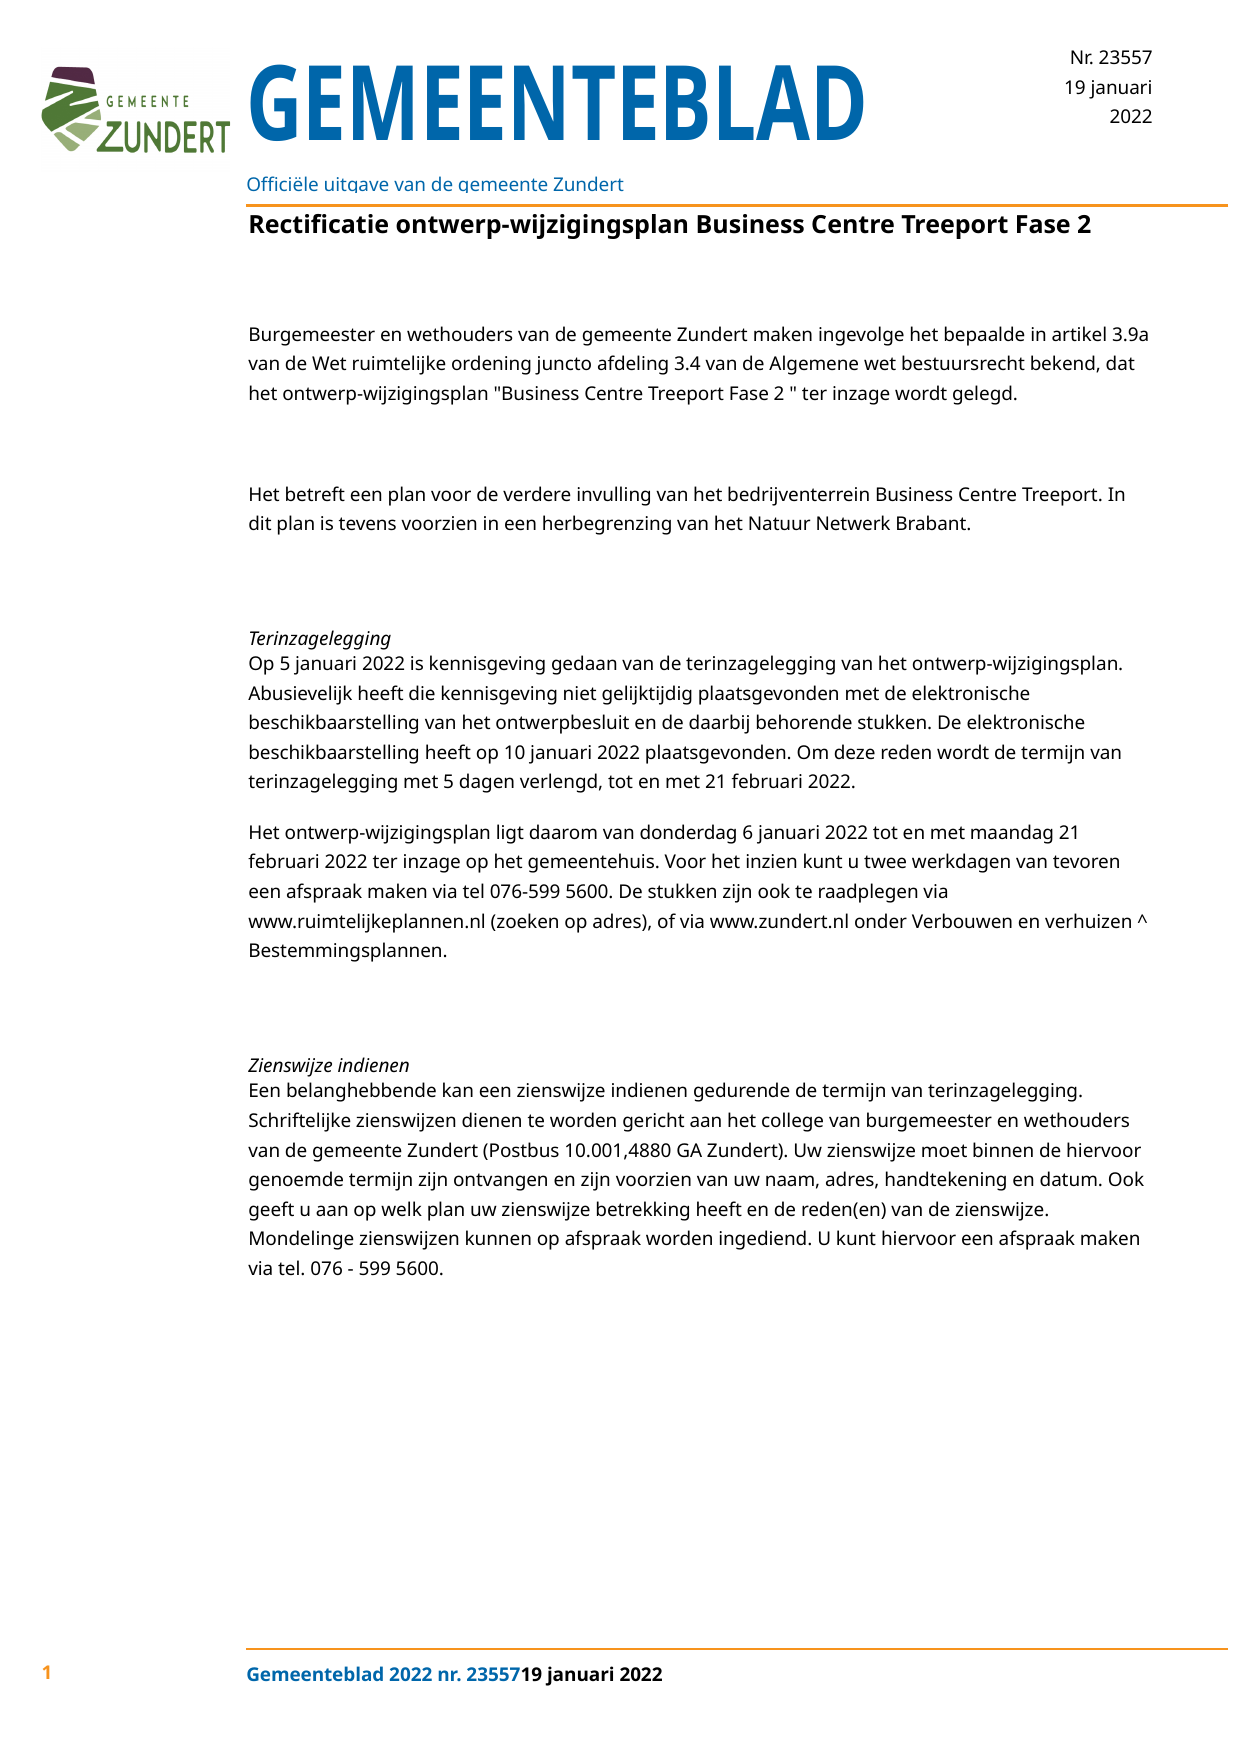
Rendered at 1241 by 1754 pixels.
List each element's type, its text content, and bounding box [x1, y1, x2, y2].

text Zienswijze indienen [248, 1052, 1152, 1078]
text Rectificatie ontwerp-wijzigingsplan Business Centre Treeport Fase 2 [248, 207, 1152, 241]
text Burgemeester en wethouders van de gemeente Zundert maken ingevolge het bepaalde in artikel 3.9a van de Wet ruimtelijke ordening juncto afdeling 3.4 van de Algemene wet bestuursrecht bekend, dat het ontwerp-wijzigingsplan "Business Centre Treeport Fase 2 " ter inzage wordt gelegd. [248, 321, 1152, 406]
text Het betreft een plan voor de verdere invulling van het bedrijventerrein Business Centre Treeport. In dit plan is tevens voorzien in een herbegrenzing van het Natuur Netwerk Brabant. [248, 481, 1152, 536]
picture [41, 47, 231, 172]
text Het ontwerp-wijzigingsplan ligt daarom van donderdag 6 januari 2022 tot en met maandag 21 februari 2022 ter inzage op het gemeentehuis. Voor het inzien kunt u twee werkdagen van tevoren een afspraak maken via tel 076-599 5600. De stukken zijn ook te raadplegen via www.ruimtelijkeplannen.nl (zoeken op adres), of via www.zundert.nl onder Verbouwen en verhuizen ^ Bestemmingsplannen. [248, 819, 1152, 963]
text Op 5 januari 2022 is kennisgeving gedaan van de terinzagelegging van het ontwerp-wijzigingsplan. Abusievelijk heeft die kennisgeving niet gelijktijdig plaatsgevonden met de elektronische beschikbaarstelling van het ontwerpbesluit en de daarbij behorende stukken. De elektronische beschikbaarstelling heeft op 10 januari 2022 plaatsgevonden. Om deze reden wordt de termijn van terinzagelegging met 5 dagen verlengd, tot en met 21 februari 2022. [248, 650, 1152, 794]
text Een belanghebbende kan een zienswijze indienen gedurende de termijn van terinzagelegging. Schriftelijke zienswijzen dienen te worden gericht aan het college van burgemeester en wethouders van de gemeente Zundert (Postbus 10.001,4880 GA Zundert). Uw zienswijze moet binnen de hiervoor genoemde termijn zijn ontvangen en zijn voorzien van uw naam, adres, handtekening en datum. Ook geeft u aan op welk plan uw zienswijze betrekking heeft en de reden(en) van de zienswijze. Mondelinge zienswijzen kunnen op afspraak worden ingediend. U kunt hiervoor een afspraak maken via tel. 076 - 599 5600. [248, 1078, 1152, 1281]
text Terinzagelegging [248, 625, 1152, 650]
